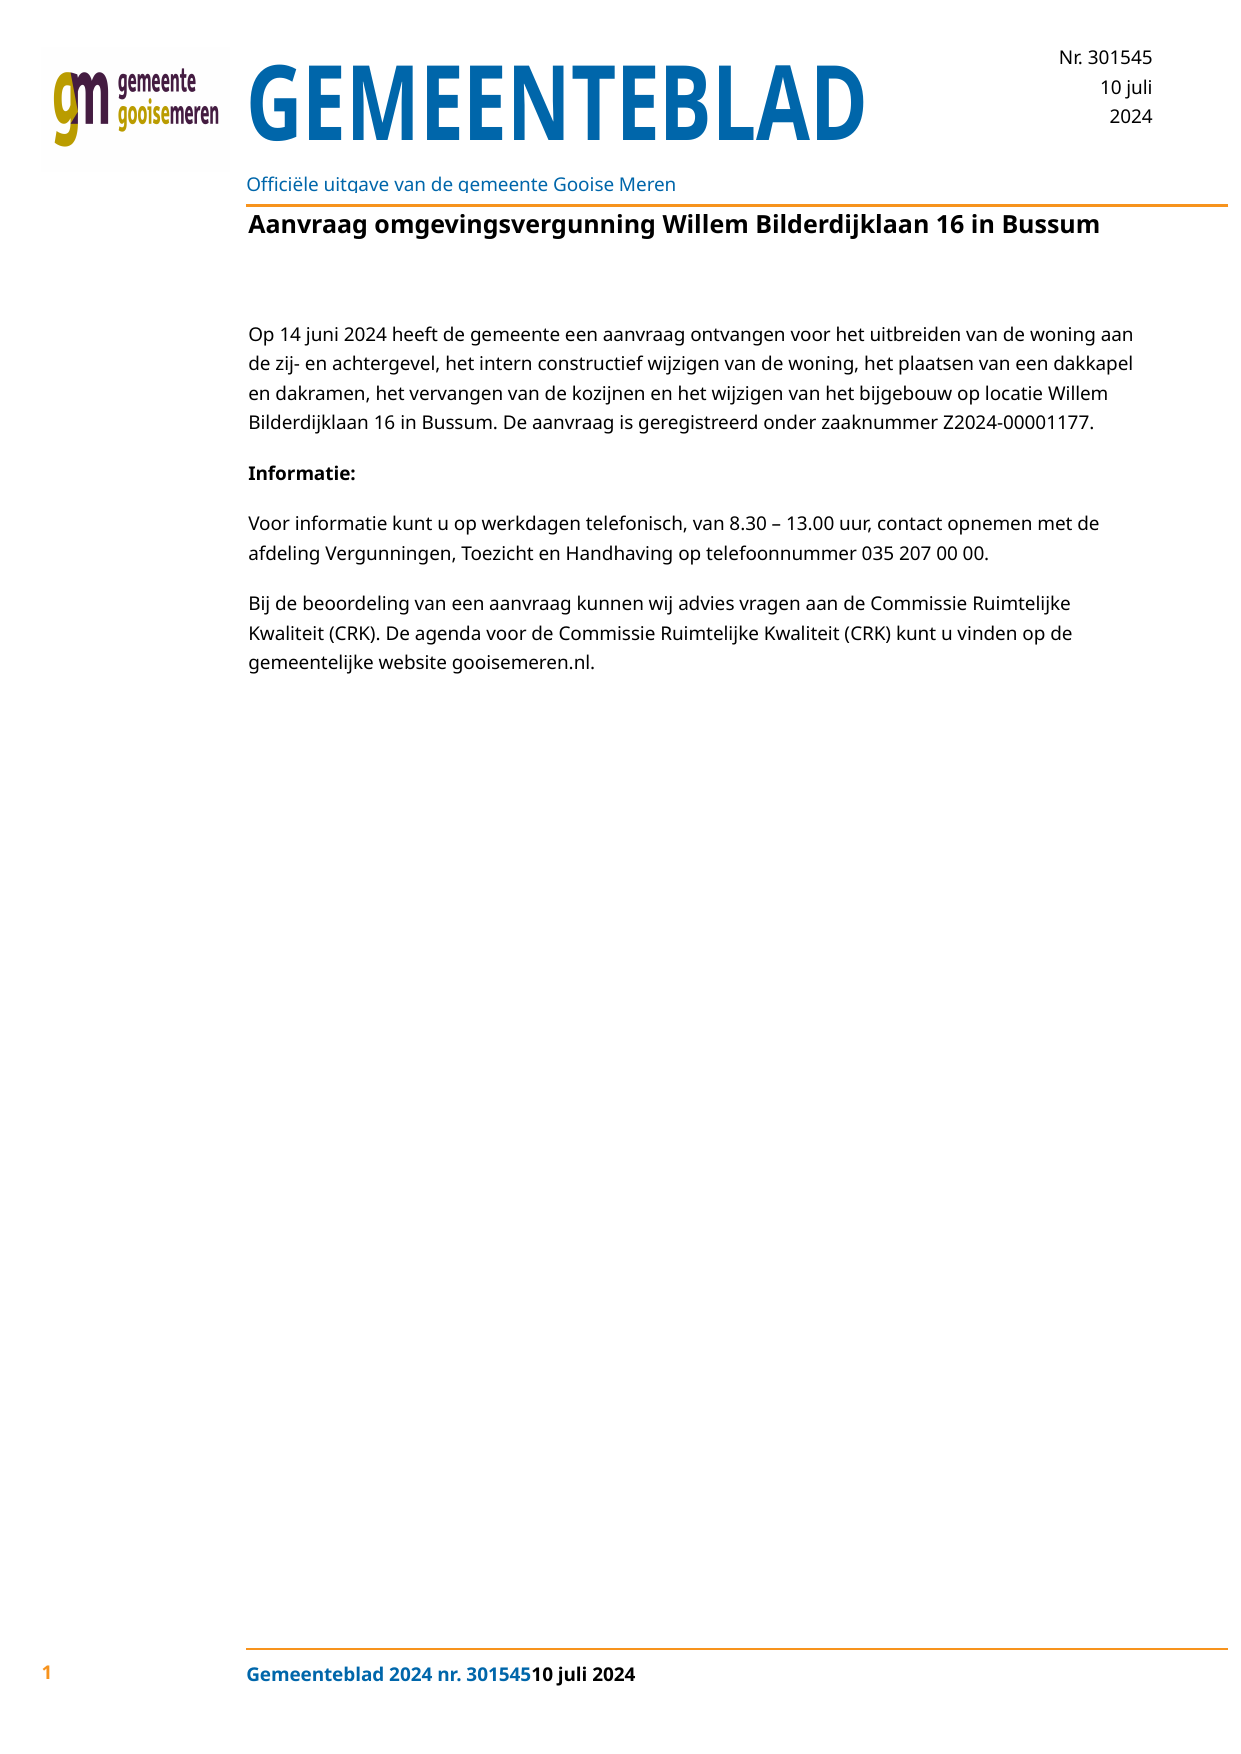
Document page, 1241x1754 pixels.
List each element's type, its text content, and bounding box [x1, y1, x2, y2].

text Voor informatie kunt u op werkdagen telefonisch, van 8.30 – 13.00 uur, contact opnemen met de afdeling Vergunningen, Toezicht en Handhaving op telefoonnummer 035 207 00 00. [248, 510, 1152, 566]
picture [41, 47, 231, 172]
text Informatie: [248, 460, 1152, 486]
text Op 14 juni 2024 heeft de gemeente een aanvraag ontvangen voor het uitbreiden van de woning aan de zij- en achtergevel, het intern constructief wijzigen van de woning, het plaatsen van een dakkapel en dakramen, het vervangen van de kozijnen en het wijzigen van het bijgebouw op locatie Willem Bilderdijklaan 16 in Bussum. De aanvraag is geregistreerd onder zaaknummer Z2024-00001177. [248, 321, 1152, 435]
text Aanvraag omgevingsvergunning Willem Bilderdijklaan 16 in Bussum [248, 207, 1152, 241]
text Bij de beoordeling van een aanvraag kunnen wij advies vragen aan de Commissie Ruimtelijke Kwaliteit (CRK). De agenda voor de Commissie Ruimtelijke Kwaliteit (CRK) kunt u vinden op de gemeentelijke website gooisemeren.nl. [248, 590, 1152, 675]
